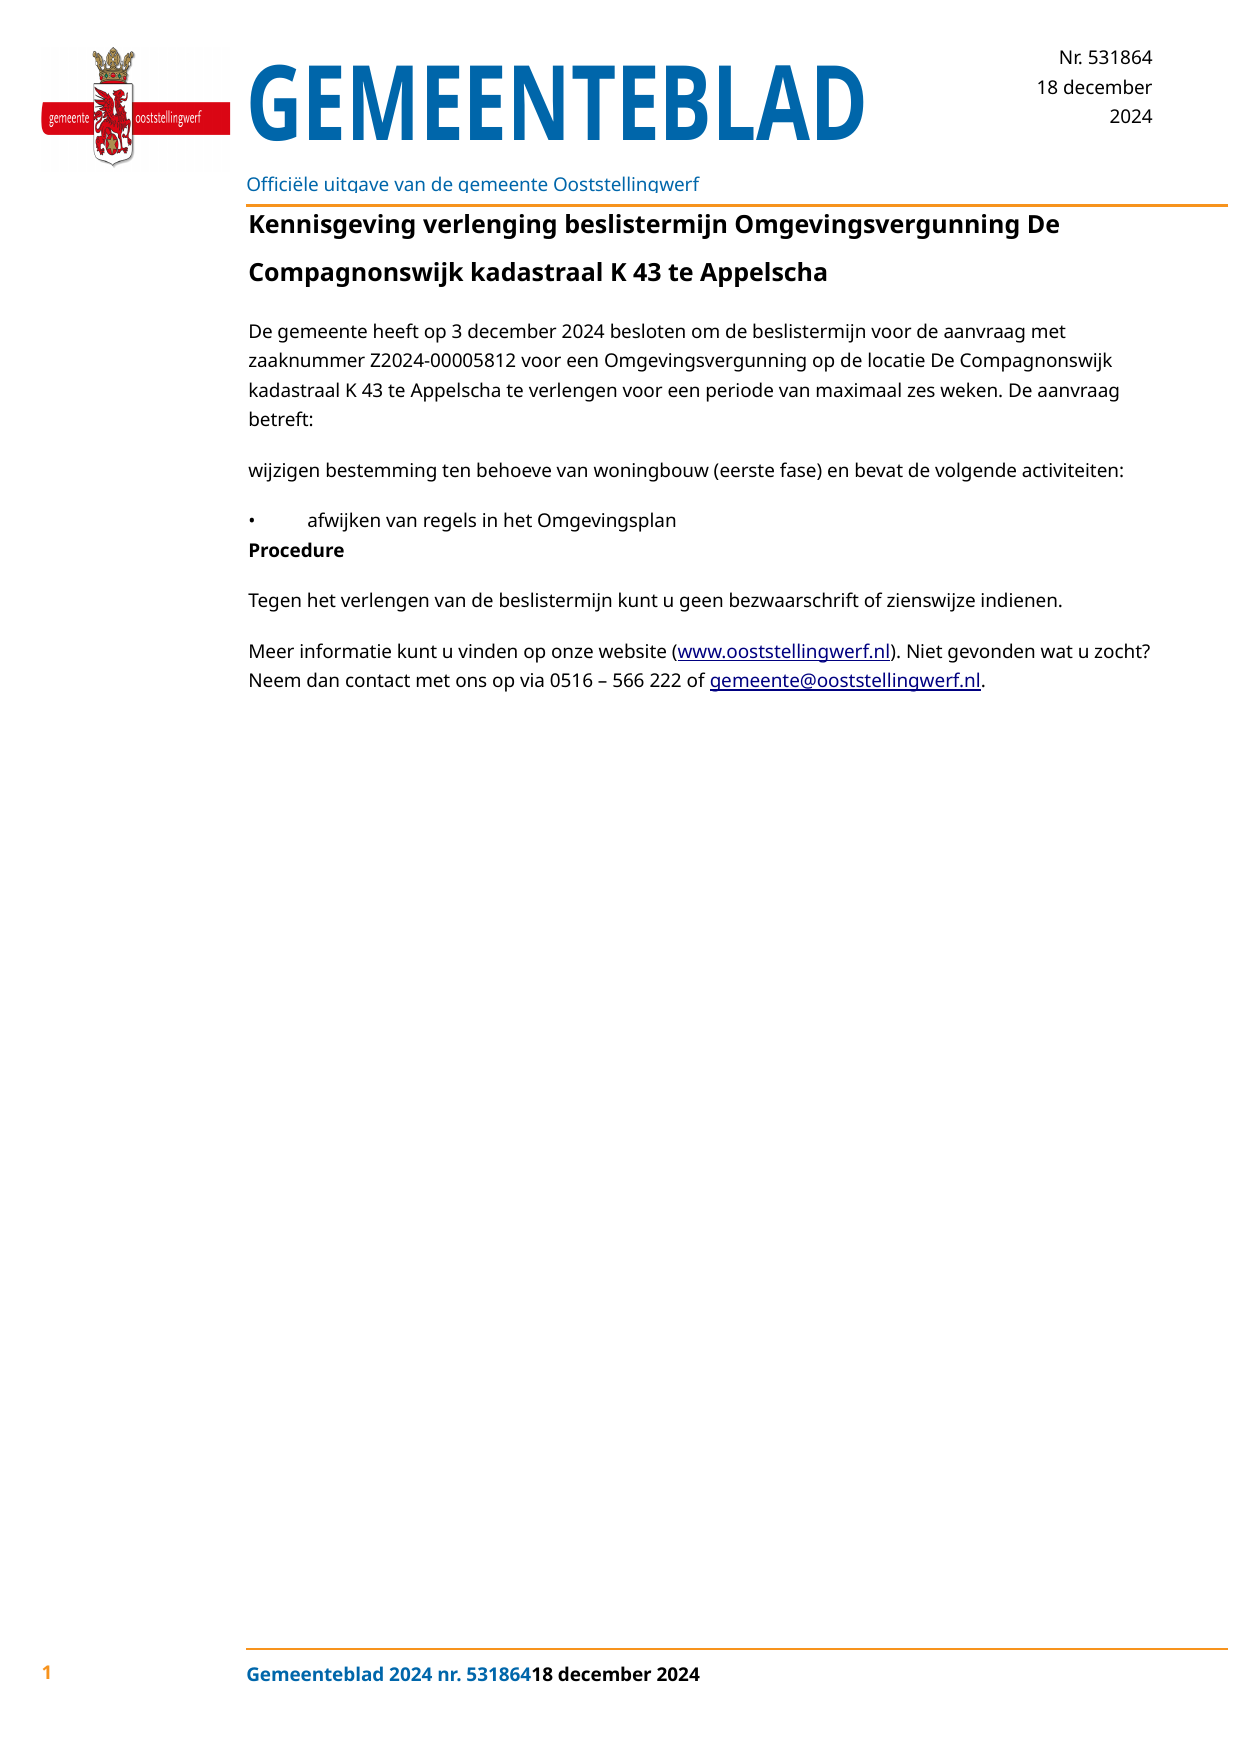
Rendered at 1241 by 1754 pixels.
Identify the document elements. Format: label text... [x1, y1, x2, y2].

text Meer informatie kunt u vinden op onze website (www.ooststellingwerf.nl). Niet gevonden wat u zocht? Neem dan contact met ons op via 0516 – 566 222 of gemeente@ooststellingwerf.nl. [248, 638, 1152, 693]
text Tegen het verlengen van de beslistermijn kunt u geen bezwaarschrift of zienswijze indienen. [248, 587, 1152, 613]
text Procedure [248, 537, 1152, 563]
list afwijken van regels in het Omgevingsplan [248, 507, 1152, 533]
text wijzigen bestemming ten behoeve van woningbouw (eerste fase) en bevat de volgende activiteiten: [248, 457, 1152, 483]
picture [41, 47, 231, 172]
text Kennisgeving verlenging beslistermijn Omgevingsvergunning De Compagnonswijk kadastraal K 43 te Appelscha [248, 207, 1152, 288]
text De gemeente heeft op 3 december 2024 besloten om de beslistermijn voor de aanvraag met zaaknummer Z2024-00005812 voor een Omgevingsvergunning op de locatie De Compagnonswijk kadastraal K 43 te Appelscha te verlengen voor een periode van maximaal zes weken. De aanvraag betreft: [248, 318, 1152, 432]
